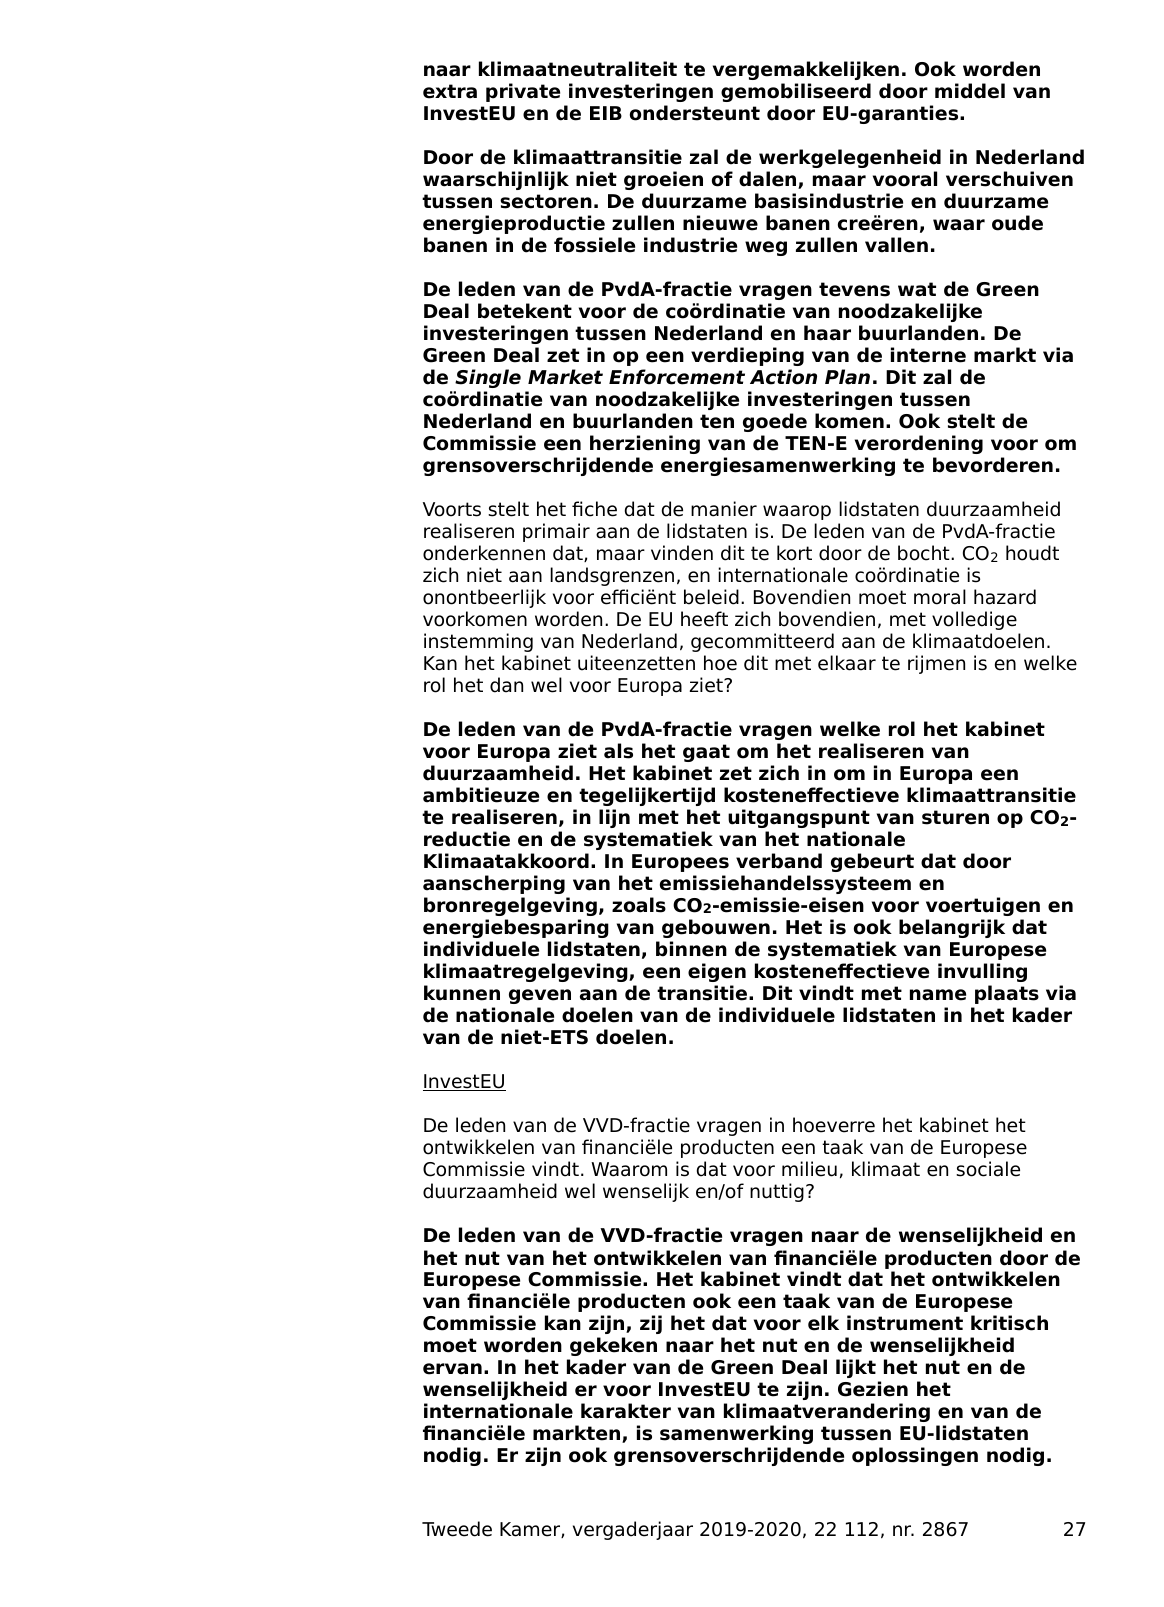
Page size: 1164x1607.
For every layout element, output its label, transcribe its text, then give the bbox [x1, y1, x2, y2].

text De leden van de PvdA-fractie vragen welke rol het kabinet voor Europa ziet als het gaat om het realiseren van duurzaamheid. Het kabinet zet zich in om in Europa een ambitieuze en tegelijkertijd kosteneffectieve klimaattransitie te realiseren, in lijn met het uitgangspunt van sturen op CO2-reductie en de systematiek van het nationale Klimaatakkoord. In Europees verband gebeurt dat door aanscherping van het emissiehandelssysteem en bronregelgeving, zoals CO2-emissie-eisen voor voertuigen en energiebesparing van gebouwen. Het is ook belangrijk dat individuele lidstaten, binnen de systematiek van Europese klimaatregelgeving, een eigen kosteneffectieve invulling kunnen geven aan de transitie. Dit vindt met name plaats via de nationale doelen van de individuele lidstaten in het kader van de niet-ETS doelen. [422, 719, 1087, 1049]
text De leden van de VVD-fractie vragen naar de wenselijkheid en het nut van het ontwikkelen van financiële producten door de Europese Commissie. Het kabinet vindt dat het ontwikkelen van financiële producten ook een taak van de Europese Commissie kan zijn, zij het dat voor elk instrument kritisch moet worden gekeken naar het nut en de wenselijkheid ervan. In het kader van de Green Deal lijkt het nut en de wenselijkheid er voor InvestEU te zijn. Gezien het internationale karakter van klimaatverandering en van de financiële markten, is samenwerking tussen EU-lidstaten nodig. Er zijn ook grensoverschrijdende oplossingen nodig. [422, 1225, 1087, 1467]
text naar klimaatneutraliteit te vergemakkelijken. Ook worden extra private investeringen gemobiliseerd door middel van InvestEU en de EIB ondersteunt door EU-garanties. [422, 59, 1087, 125]
text De leden van de VVD-fractie vragen in hoeverre het kabinet het ontwikkelen van financiële producten een taak van de Europese Commissie vindt. Waarom is dat voor milieu, klimaat en sociale duurzaamheid wel wenselijk en/of nuttig? [422, 1115, 1087, 1203]
text Door de klimaattransitie zal de werkgelegenheid in Nederland waarschijnlijk niet groeien of dalen, maar vooral verschuiven tussen sectoren. De duurzame basisindustrie en duurzame energieproductie zullen nieuwe banen creëren, waar oude banen in de fossiele industrie weg zullen vallen. [422, 147, 1087, 257]
text Voorts stelt het fiche dat de manier waarop lidstaten duurzaamheid realiseren primair aan de lidstaten is. De leden van de PvdA-fractie onderkennen dat, maar vinden dit te kort door de bocht. CO2 houdt zich niet aan landsgrenzen, en internationale coördinatie is onontbeerlijk voor efficiënt beleid. Bovendien moet moral hazard voorkomen worden. De EU heeft zich bovendien, met volledige instemming van Nederland, gecommitteerd aan de klimaatdoelen. Kan het kabinet uiteenzetten hoe dit met elkaar te rijmen is en welke rol het dan wel voor Europa ziet? [422, 499, 1087, 697]
subtitle InvestEU [422, 1071, 1087, 1093]
text De leden van de PvdA-fractie vragen tevens wat de Green Deal betekent voor de coördinatie van noodzakelijke investeringen tussen Nederland en haar buurlanden. De Green Deal zet in op een verdieping van de interne markt via de Single Market Enforcement Action Plan. Dit zal de coördinatie van noodzakelijke investeringen tussen Nederland en buurlanden ten goede komen. Ook stelt de Commissie een herziening van de TEN-E verordening voor om grensoverschrijdende energiesamenwerking te bevorderen. [422, 279, 1087, 477]
